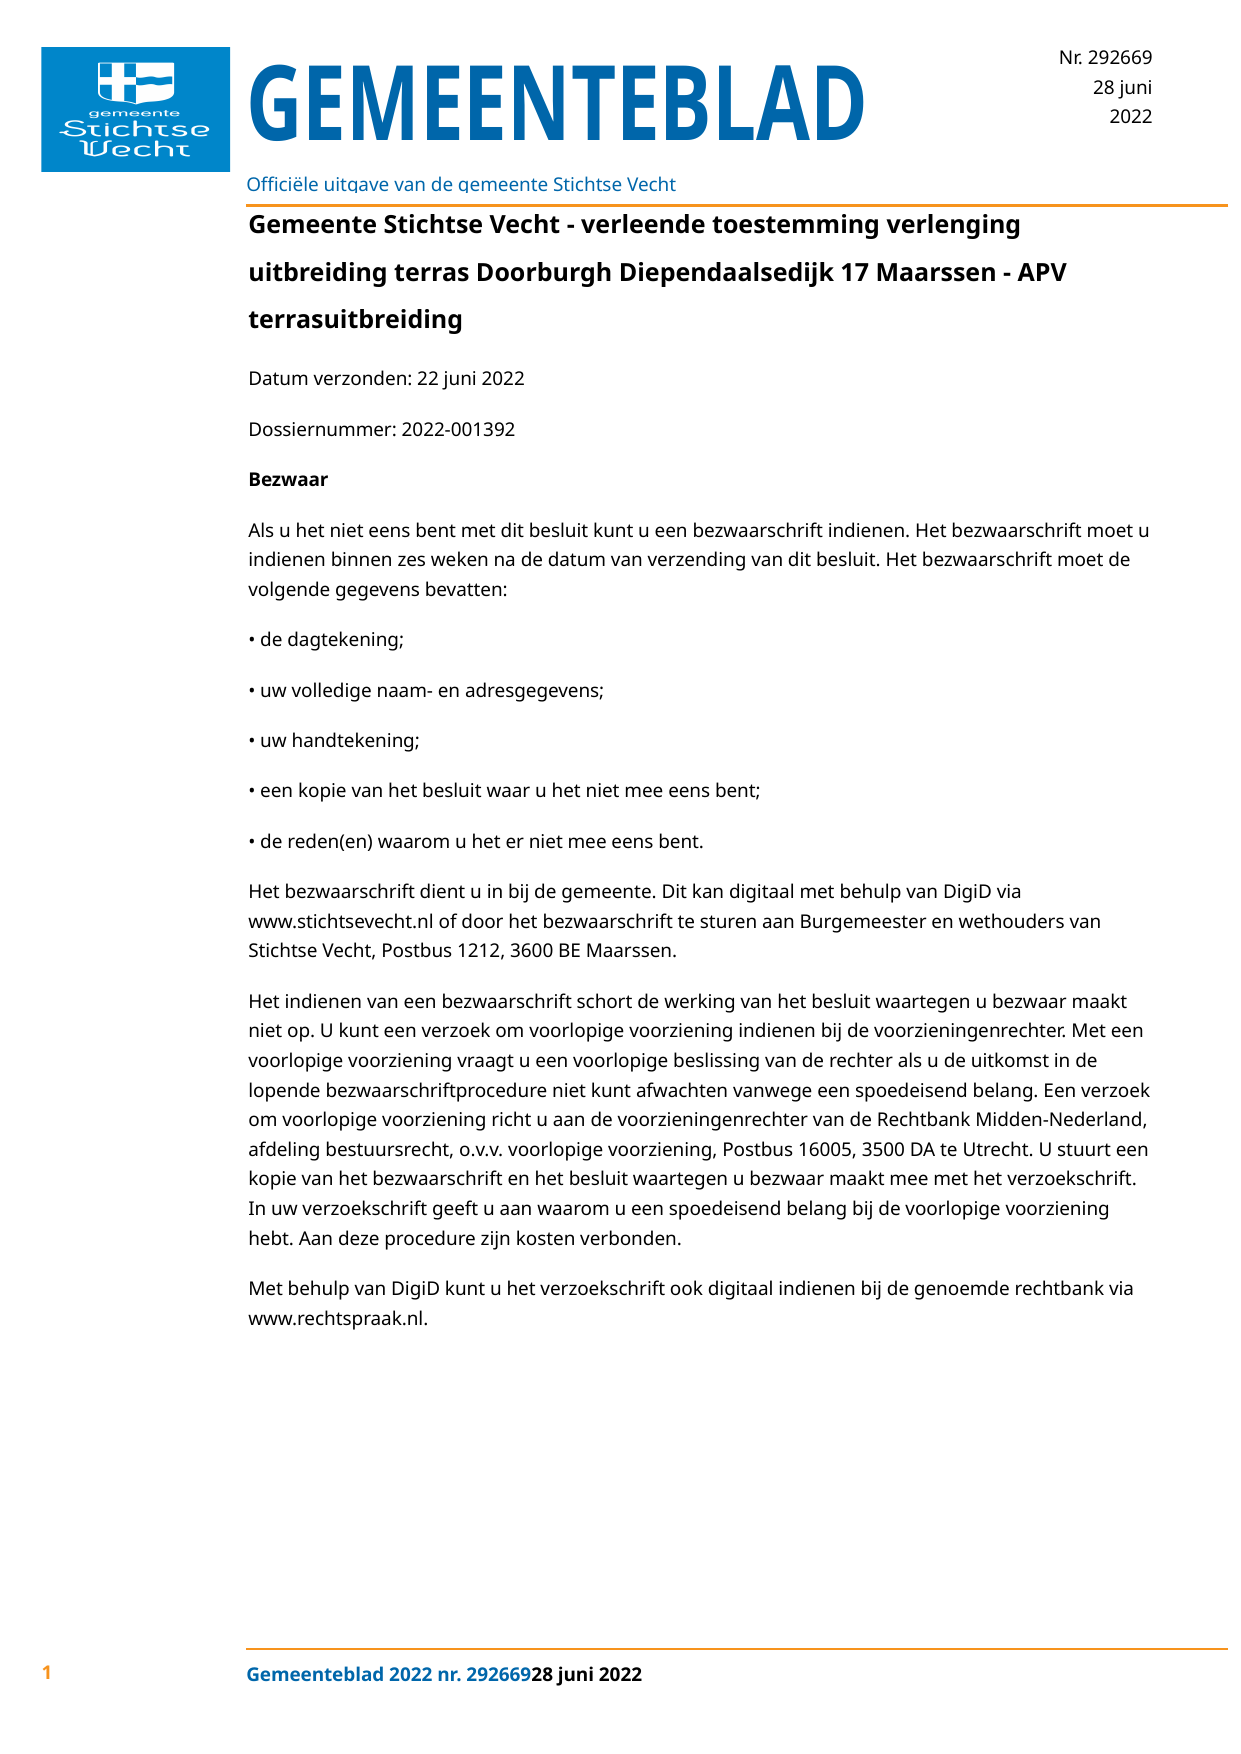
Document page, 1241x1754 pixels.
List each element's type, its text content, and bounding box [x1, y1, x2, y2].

text Met behulp van DigiD kunt u het verzoekschrift ook digitaal indienen bij de genoemde rechtbank via www.rechtspraak.nl. [248, 1275, 1152, 1330]
text Als u het niet eens bent met dit besluit kunt u een bezwaarschrift indienen. Het bezwaarschrift moet u indienen binnen zes weken na de datum van verzending van dit besluit. Het bezwaarschrift moet de volgende gegevens bevatten: [248, 517, 1152, 602]
text Het bezwaarschrift dient u in bij de gemeente. Dit kan digitaal met behulp van DigiD via www.stichtsevecht.nl of door het bezwaarschrift te sturen aan Burgemeester en wethouders van Stichtse Vecht, Postbus 1212, 3600 BE Maarssen. [248, 878, 1152, 963]
picture [99, 63, 135, 101]
text • uw volledige naam- en adresgegevens; [248, 677, 1152, 702]
text • de reden(en) waarom u het er niet mee eens bent. [248, 828, 1152, 854]
text Gemeente Stichtse Vecht - verleende toestemming verlenging uitbreiding terras Doorburgh Diependaalsedijk 17 Maarssen - APV terrasuitbreiding [248, 207, 1152, 336]
text Datum verzonden: 22 juni 2022 [248, 366, 1152, 391]
text • uw handtekening; [248, 727, 1152, 753]
text • een kopie van het besluit waar u het niet mee eens bent; [248, 778, 1152, 803]
text Het indienen van een bezwaarschrift schort de werking van het besluit waartegen u bezwaar maakt niet op. U kunt een verzoek om voorlopige voorziening indienen bij de voorzieningenrechter. Met een voorlopige voorziening vraagt u een voorlopige beslissing van de rechter als u de uitkomst in de lopende bezwaarschriftprocedure niet kunt afwachten vanwege een spoedeisend belang. Een verzoek om voorlopige voorziening richt u aan de voorzieningenrechter van de Rechtbank Midden-Nederland, afdeling bestuursrecht, o.v.v. voorlopige voorziening, Postbus 16005, 3500 DA te Utrecht. U stuurt een kopie van het bezwaarschrift en het besluit waartegen u bezwaar maakt mee met het verzoekschrift. In uw verzoekschrift geeft u aan waarom u een spoedeisend belang bij de voorlopige voorziening hebt. Aan deze procedure zijn kosten verbonden. [248, 988, 1152, 1250]
text Dossiernummer: 2022-001392 [248, 416, 1152, 442]
picture [137, 63, 174, 103]
text Bezwaar [248, 466, 1152, 492]
text • de dagtekening; [248, 626, 1152, 652]
